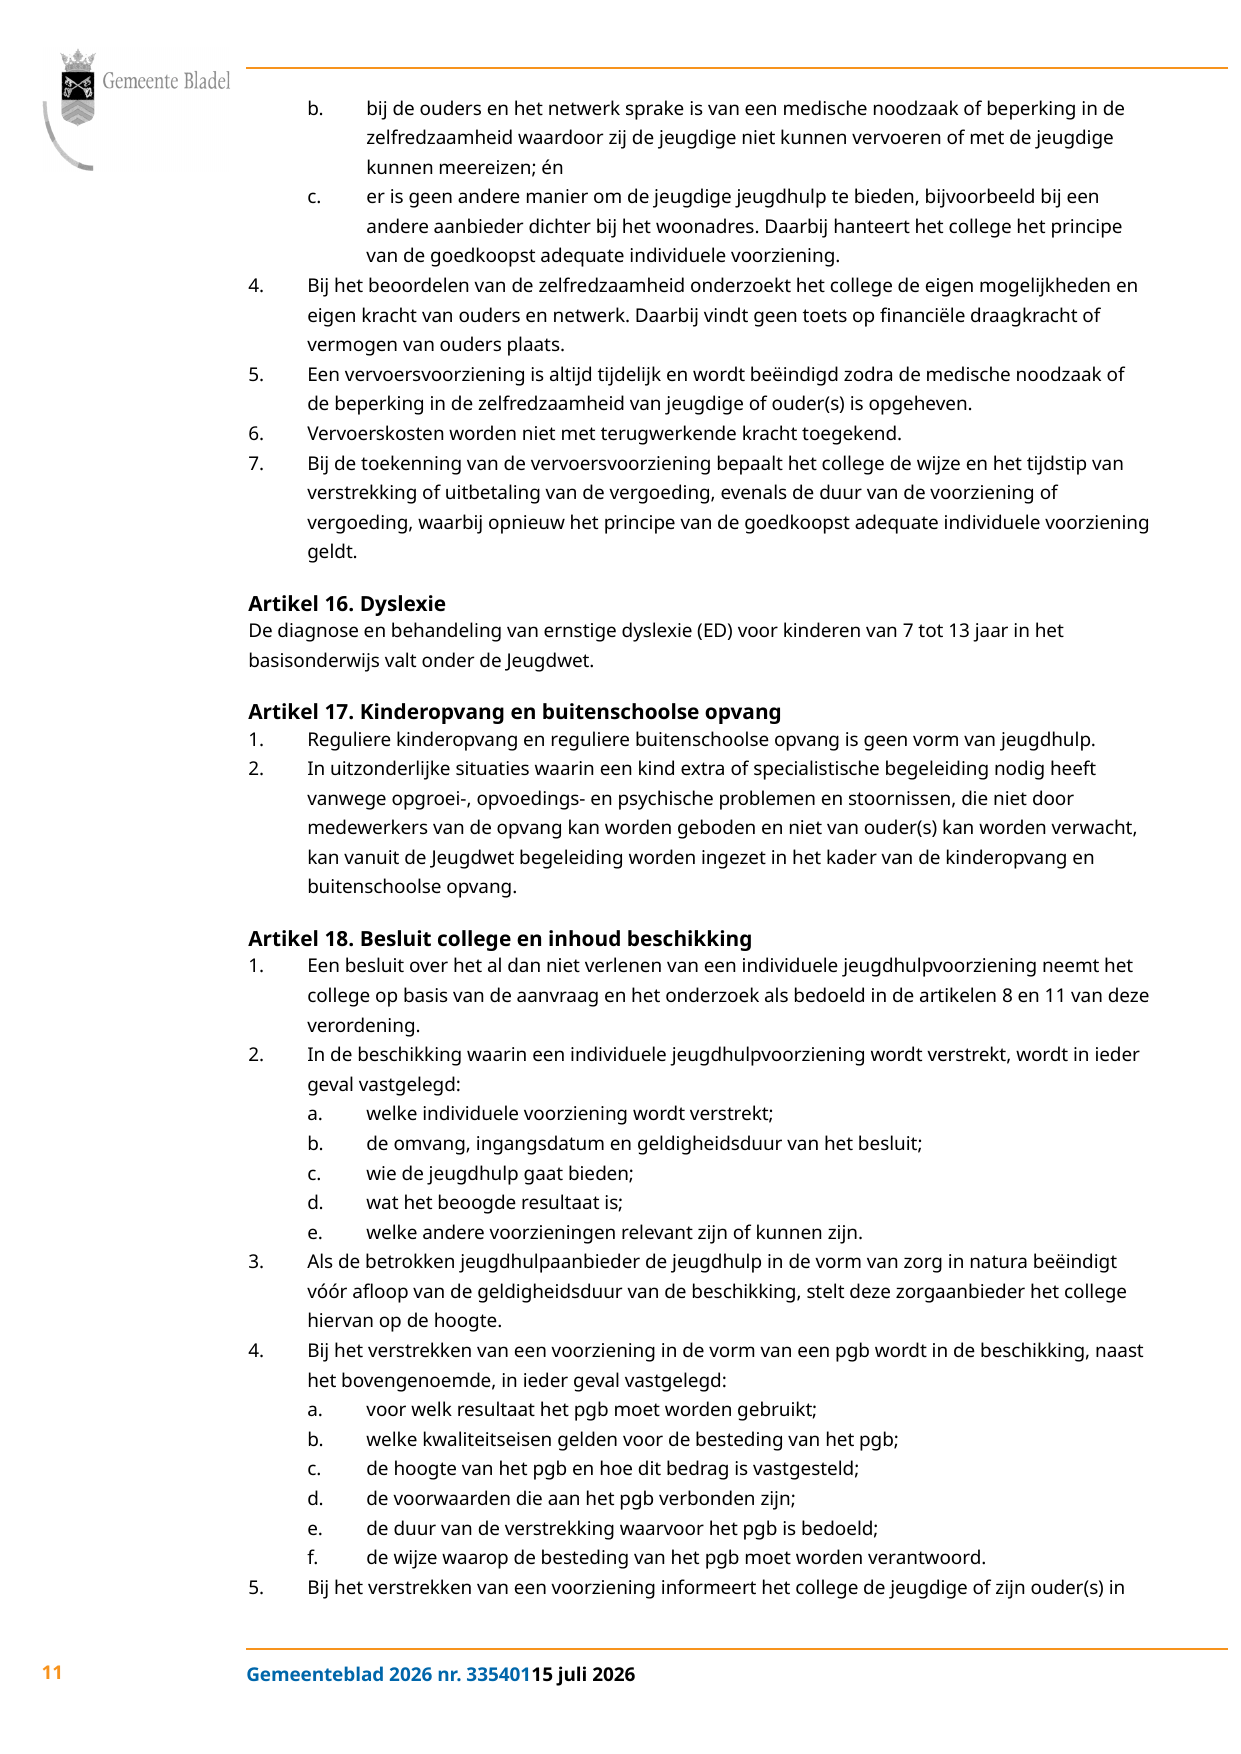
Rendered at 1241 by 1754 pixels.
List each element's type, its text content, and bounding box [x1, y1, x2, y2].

list Bij het beoordelen van de zelfredzaamheid onderzoekt het college de eigen mogelijkheden en eigen kracht van ouders en netwerk. Daarbij vindt geen toets op financiële draagkracht of vermogen van ouders plaats. [248, 272, 1152, 357]
list Een besluit over het al dan niet verlenen van een individuele jeugdhulpvoorziening neemt het college op basis van de aanvraag en het onderzoek als bedoeld in de artikelen 8 en 11 van deze verordening. [248, 953, 1152, 1037]
list In uitzonderlijke situaties waarin een kind extra of specialistische begeleiding nodig heeft vanwege opgroei-, opvoedings- en psychische problemen en stoornissen, die niet door medewerkers van de opvang kan worden geboden en niet van ouder(s) kan worden verwacht, kan vanuit de Jeugdwet begeleiding worden ingezet in het kader van de kinderopvang en buitenschoolse opvang. [248, 755, 1152, 899]
list Als de betrokken jeugdhulpaanbieder de jeugdhulp in de vorm van zorg in natura beëindigt vóór afloop van de geldigheidsduur van de beschikking, stelt deze zorgaanbieder het college hiervan op de hoogte. [248, 1248, 1152, 1333]
list Bij de toekenning van de vervoersvoorziening bepaalt het college de wijze en het tijdstip van verstrekking of uitbetaling van de vergoeding, evenals de duur van de voorziening of vergoeding, waarbij opnieuw het principe van de goedkoopst adequate individuele voorziening geldt. [248, 450, 1152, 564]
picture [41, 47, 231, 172]
text De diagnose en behandeling van ernstige dyslexie (ED) voor kinderen van 7 tot 13 jaar in het basisonderwijs valt onder de Jeugdwet. [248, 617, 1152, 673]
list In de beschikking waarin een individuele jeugdhulpvoorziening wordt verstrekt, wordt in ieder geval vastgelegd: [248, 1041, 1152, 1097]
list er is geen andere manier om de jeugdige jeugdhulp te bieden, bijvoorbeeld bij een andere aanbieder dichter bij het woonadres. Daarbij hanteert het college het principe van de goedkoopst adequate individuele voorziening. [307, 183, 1152, 268]
list welke individuele voorziening wordt verstrekt; [307, 1101, 1152, 1126]
list Reguliere kinderopvang en reguliere buitenschoolse opvang is geen vorm van jeugdhulp. [248, 726, 1152, 752]
list de duur van de verstrekking waarvoor het pgb is bedoeld; [307, 1515, 1152, 1540]
text Artikel 18. Besluit college en inhoud beschikking [248, 924, 1152, 953]
list voor welk resultaat het pgb moet worden gebruikt; [307, 1396, 1152, 1422]
list Bij het verstrekken van een voorziening informeert het college de jeugdige of zijn ouder(s) in [248, 1574, 1152, 1599]
list welke andere voorzieningen relevant zijn of kunnen zijn. [307, 1219, 1152, 1244]
list de voorwaarden die aan het pgb verbonden zijn; [307, 1485, 1152, 1511]
list Vervoerskosten worden niet met terugwerkende kracht toegekend. [248, 420, 1152, 446]
list wie de jeugdhulp gaat bieden; [307, 1160, 1152, 1185]
list welke kwaliteitseisen gelden voor de besteding van het pgb; [307, 1426, 1152, 1452]
text Artikel 17. Kinderopvang en buitenschoolse opvang [248, 697, 1152, 726]
list bij de ouders en het netwerk sprake is van een medische noodzaak of beperking in de zelfredzaamheid waardoor zij de jeugdige niet kunnen vervoeren of met de jeugdige kunnen meereizen; én [307, 95, 1152, 180]
list wat het beoogde resultaat is; [307, 1189, 1152, 1215]
list de omvang, ingangsdatum en geldigheidsduur van het besluit; [307, 1130, 1152, 1156]
text Artikel 16. Dyslexie [248, 589, 1152, 617]
list Een vervoersvoorziening is altijd tijdelijk en wordt beëindigd zodra de medische noodzaak of de beperking in de zelfredzaamheid van jeugdige of ouder(s) is opgeheven. [248, 361, 1152, 416]
list de wijze waarop de besteding van het pgb moet worden verantwoord. [307, 1544, 1152, 1570]
list de hoogte van het pgb en hoe dit bedrag is vastgesteld; [307, 1456, 1152, 1481]
list Bij het verstrekken van een voorziening in de vorm van een pgb wordt in de beschikking, naast het bovengenoemde, in ieder geval vastgelegd: [248, 1337, 1152, 1392]
